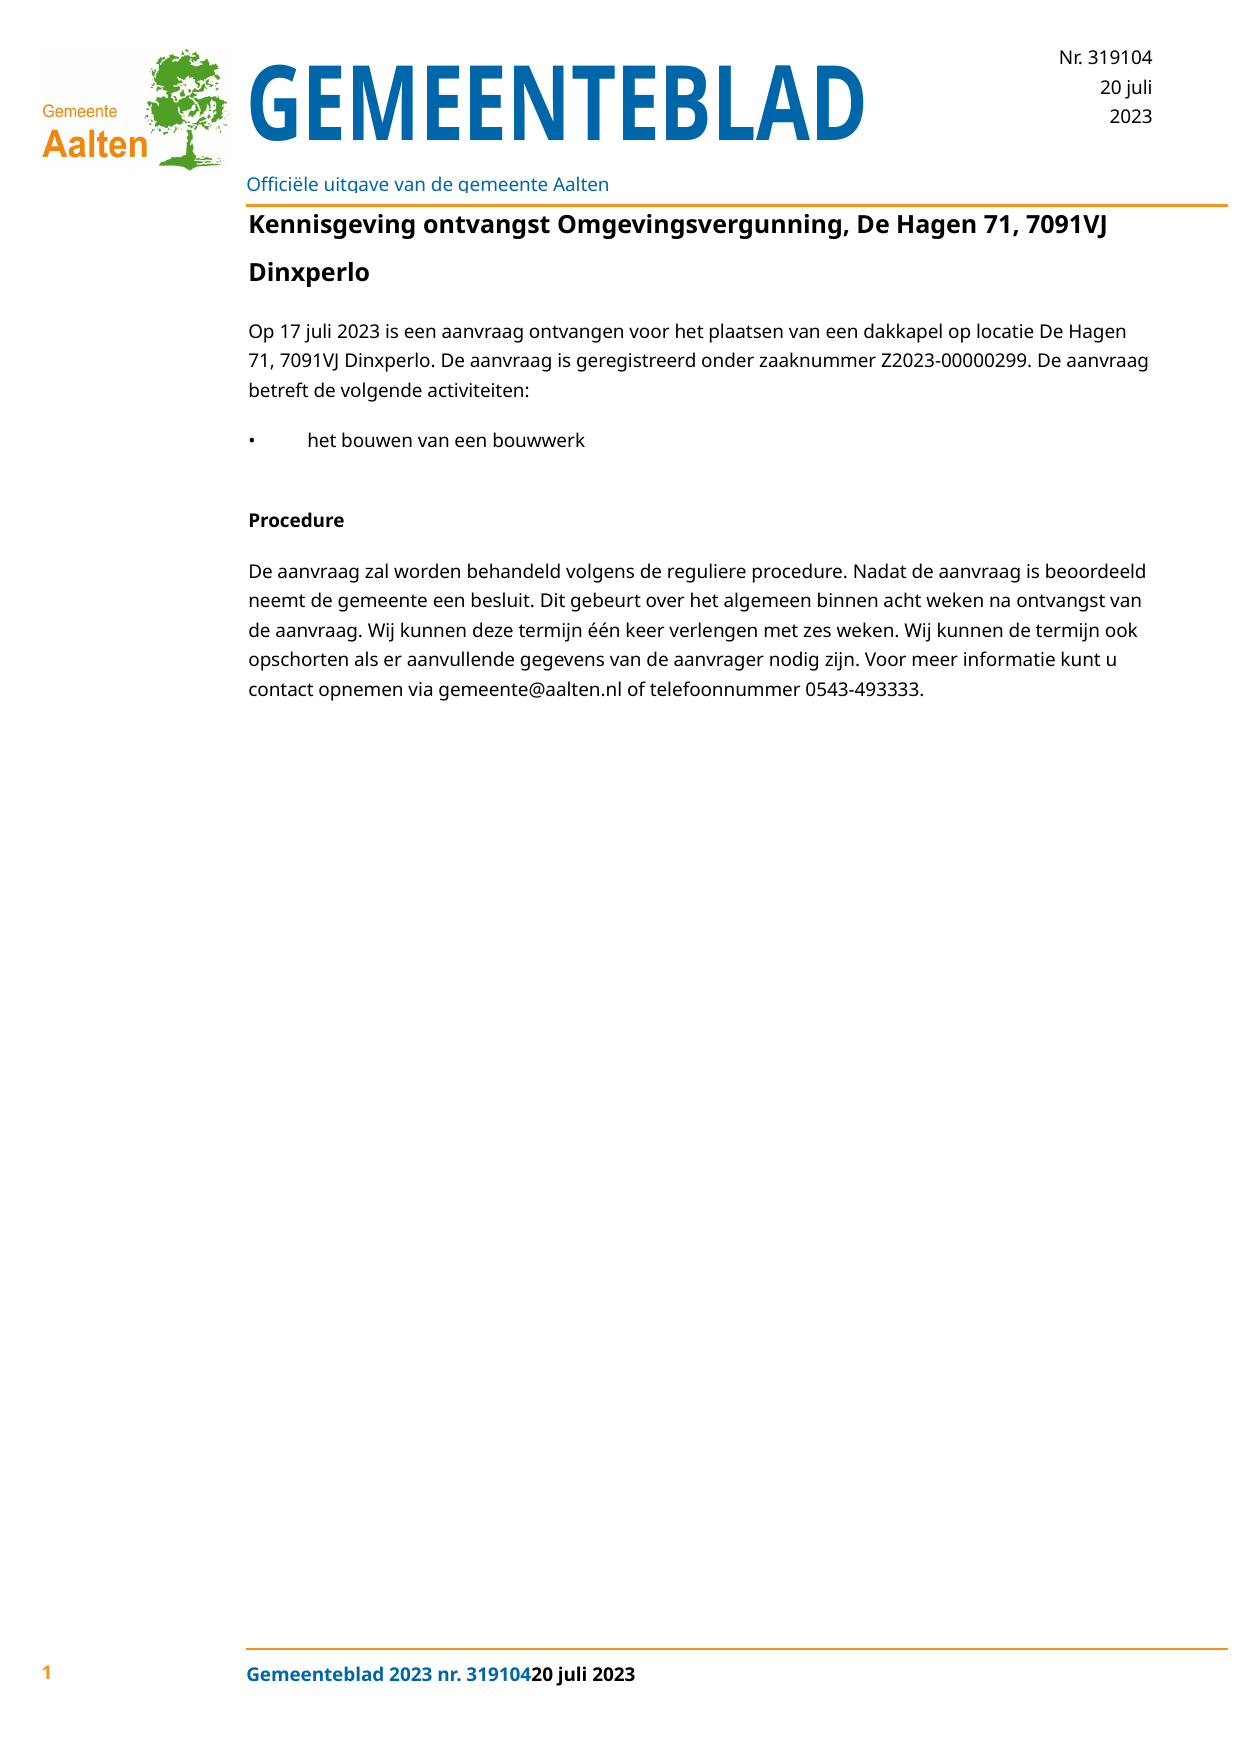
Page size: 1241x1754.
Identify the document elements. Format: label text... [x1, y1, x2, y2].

list het bouwen van een bouwwerk [248, 427, 1152, 453]
text Kennisgeving ontvangst Omgevingsvergunning, De Hagen 71, 7091VJ Dinxperlo [248, 207, 1152, 288]
text Procedure [248, 507, 1152, 533]
text De aanvraag zal worden behandeld volgens de reguliere procedure. Nadat de aanvraag is beoordeeld neemt de gemeente een besluit. Dit gebeurt over het algemeen binnen acht weken na ontvangst van de aanvraag. Wij kunnen deze termijn één keer verlengen met zes weken. Wij kunnen de termijn ook opschorten als er aanvullende gegevens van de aanvrager nodig zijn. Voor meer informatie kunt u contact opnemen via gemeente@aalten.nl of telefoonnummer 0543-493333. [248, 558, 1152, 702]
text Op 17 juli 2023 is een aanvraag ontvangen voor het plaatsen van een dakkapel op locatie De Hagen 71, 7091VJ Dinxperlo. De aanvraag is geregistreerd onder zaaknummer Z2023-00000299. De aanvraag betreft de volgende activiteiten: [248, 318, 1152, 403]
picture [41, 47, 231, 172]
